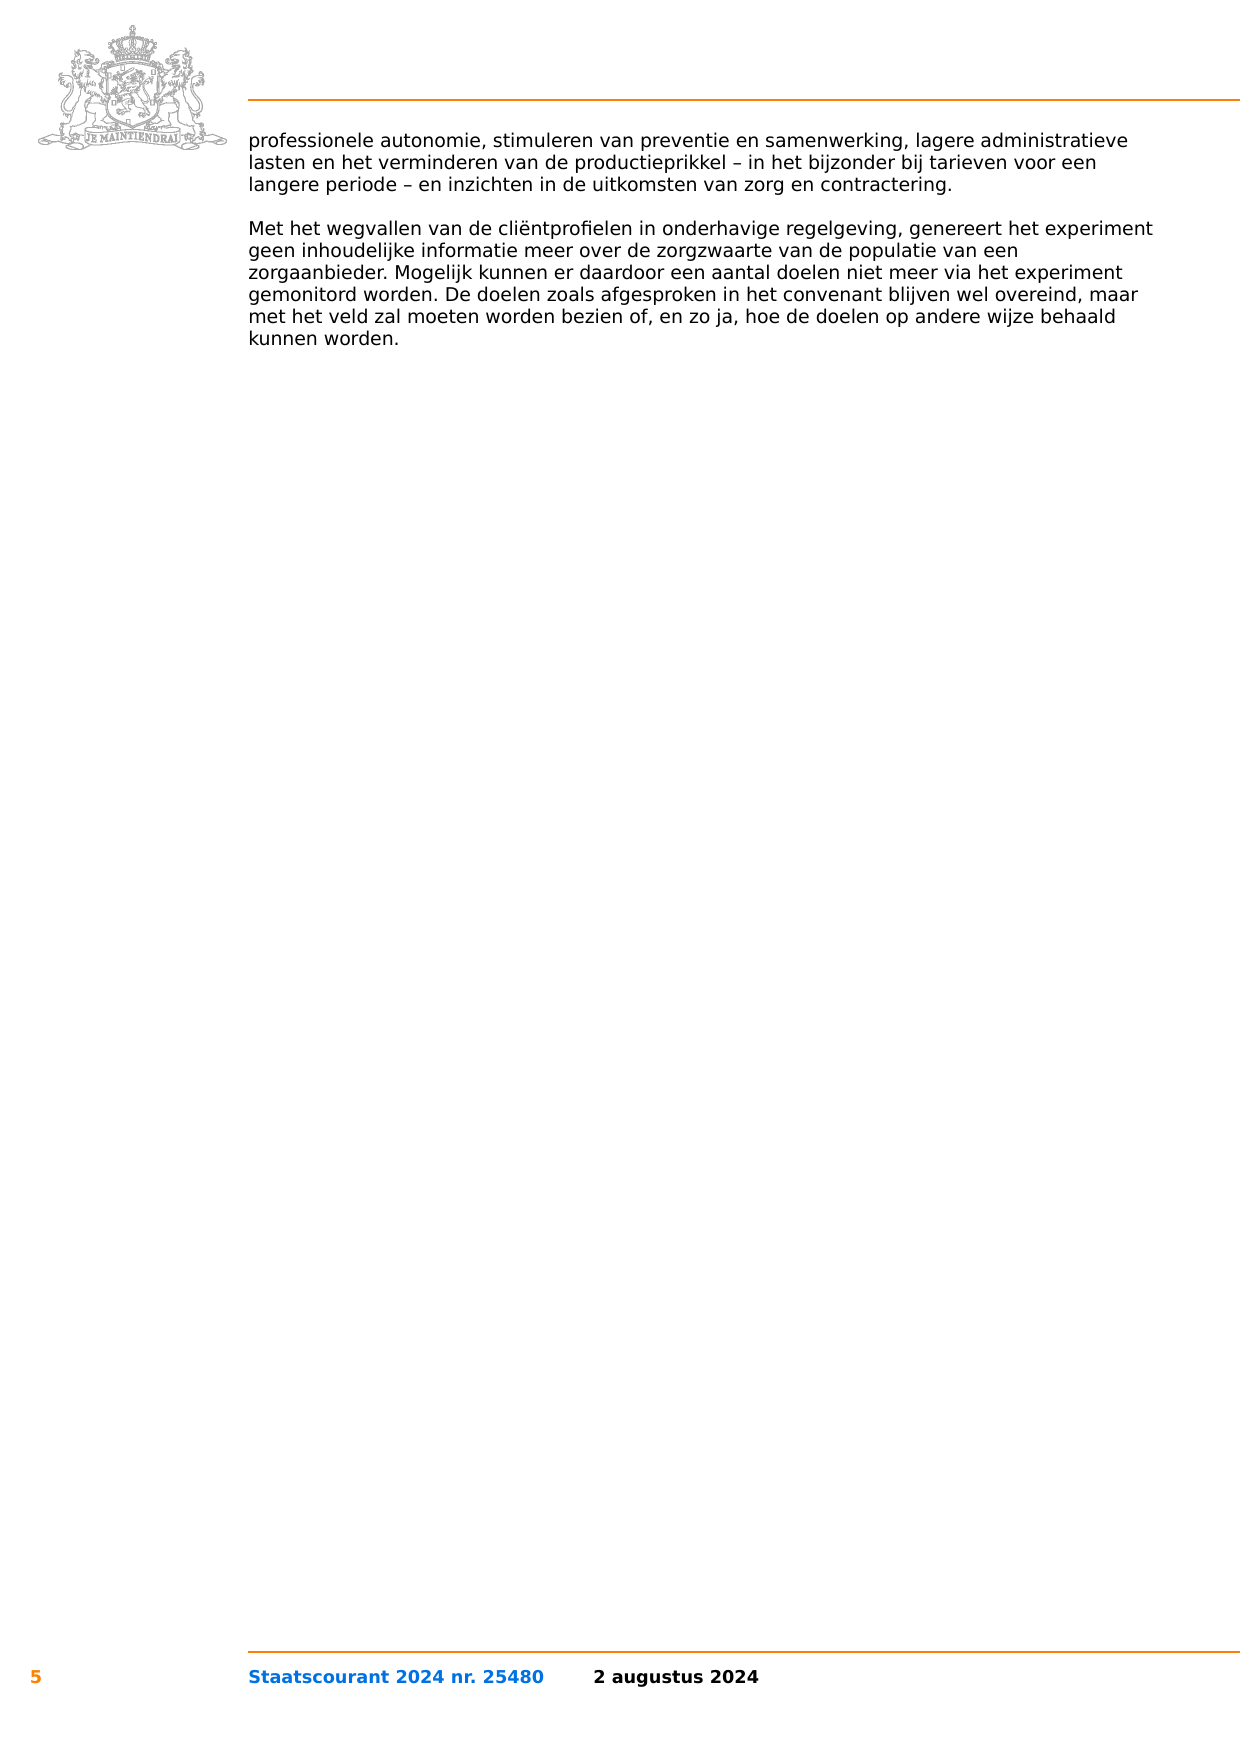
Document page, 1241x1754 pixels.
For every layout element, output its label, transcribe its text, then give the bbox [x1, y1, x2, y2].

text professionele autonomie, stimuleren van preventie en samenwerking, lagere administratieve lasten en het verminderen van de productieprikkel – in het bijzonder bij tarieven voor een langere periode – en inzichten in de uitkomsten van zorg en contractering. [248, 130, 1163, 196]
text Met het wegvallen van de cliëntprofielen in onderhavige regelgeving, genereert het experiment geen inhoudelijke informatie meer over de zorgzwaarte van de populatie van een zorgaanbieder. Mogelijk kunnen er daardoor een aantal doelen niet meer via het experiment gemonitord worden. De doelen zoals afgesproken in het convenant blijven wel overeind, maar met het veld zal moeten worden bezien of, en zo ja, hoe de doelen op andere wijze behaald kunnen worden. [248, 218, 1163, 349]
picture [38, 25, 227, 150]
